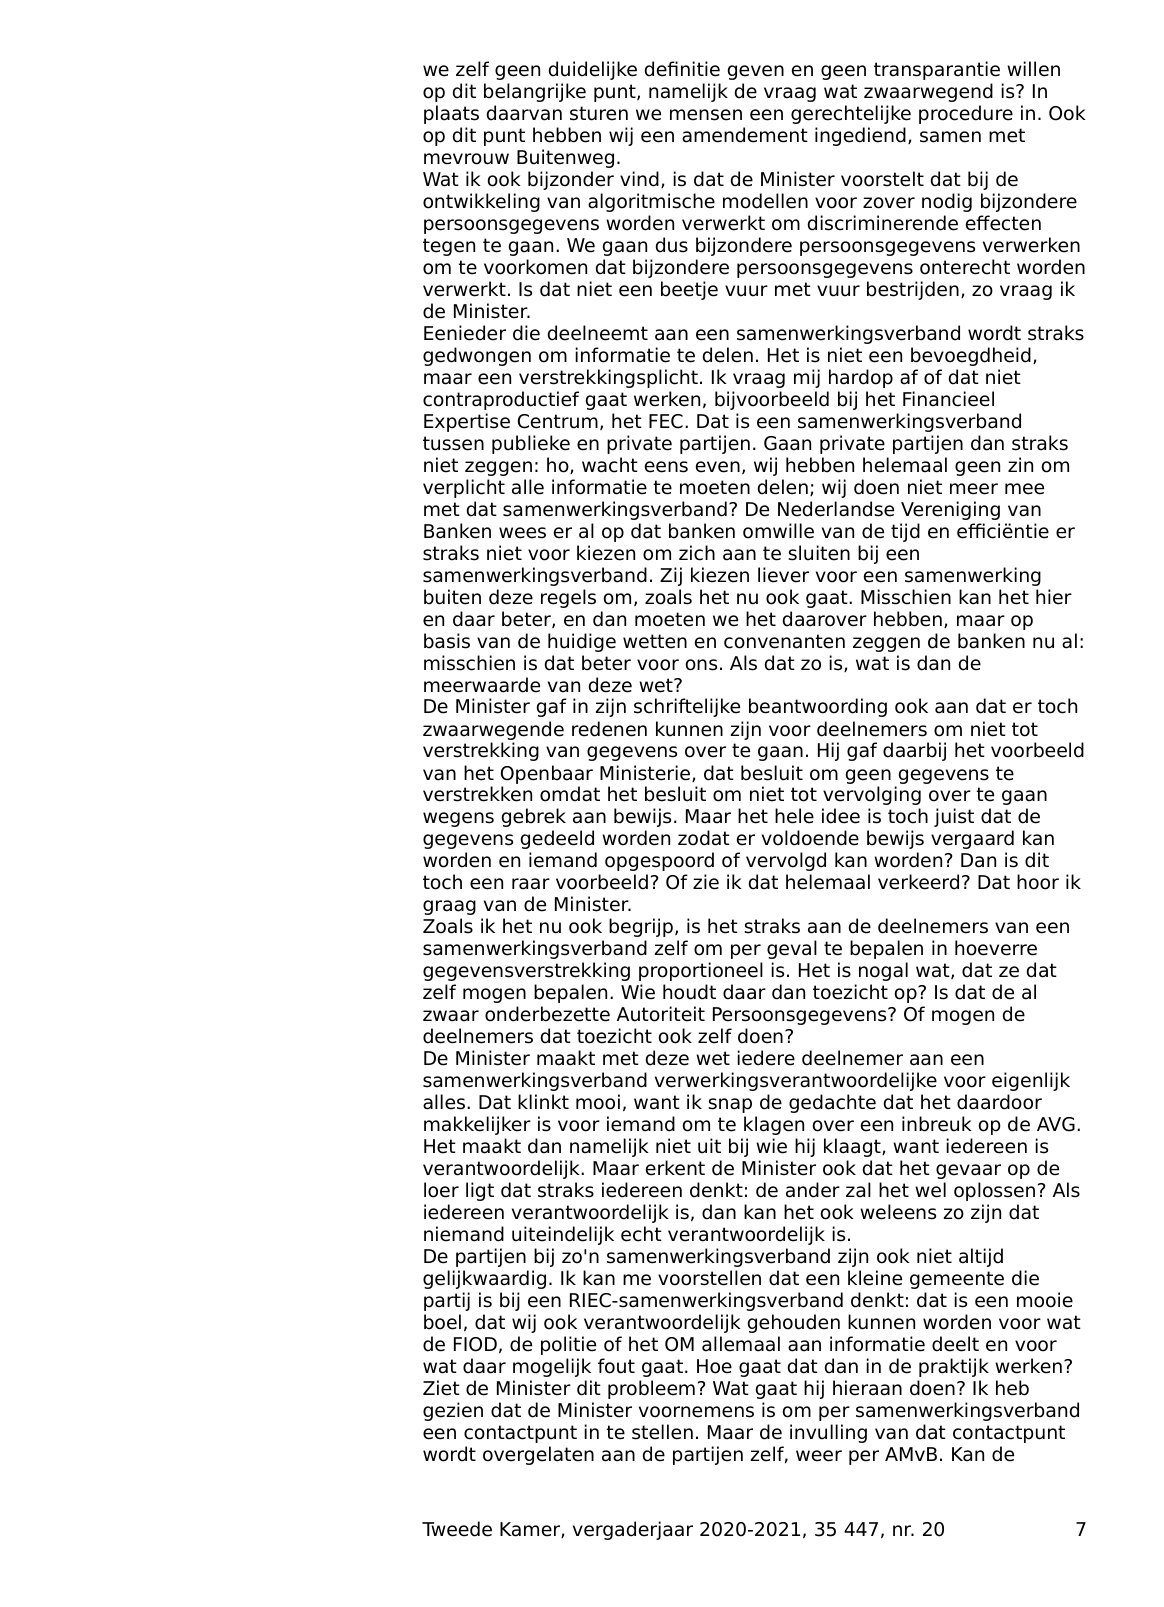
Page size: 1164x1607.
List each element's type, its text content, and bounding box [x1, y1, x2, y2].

text Zoals ik het nu ook begrijp, is het straks aan de deelnemers van een samenwerkingsverband zelf om per geval te bepalen in hoeverre gegevensverstrekking proportioneel is. Het is nogal wat, dat ze dat zelf mogen bepalen. Wie houdt daar dan toezicht op? Is dat de al zwaar onderbezette Autoriteit Persoonsgegevens? Of mogen de deelnemers dat toezicht ook zelf doen? [422, 916, 1087, 1048]
text we zelf geen duidelijke definitie geven en geen transparantie willen op dit belangrijke punt, namelijk de vraag wat zwaarwegend is? In plaats daarvan sturen we mensen een gerechtelijke procedure in. Ook op dit punt hebben wij een amendement ingediend, samen met mevrouw Buitenweg. [422, 59, 1087, 169]
text Eenieder die deelneemt aan een samenwerkingsverband wordt straks gedwongen om informatie te delen. Het is niet een bevoegdheid, maar een verstrekkingsplicht. Ik vraag mij hardop af of dat niet contraproductief gaat werken, bijvoorbeeld bij het Financieel Expertise Centrum, het FEC. Dat is een samenwerkingsverband tussen publieke en private partijen. Gaan private partijen dan straks niet zeggen: ho, wacht eens even, wij hebben helemaal geen zin om verplicht alle informatie te moeten delen; wij doen niet meer mee met dat samenwerkingsverband? De Nederlandse Vereniging van Banken wees er al op dat banken omwille van de tijd en efficiëntie er straks niet voor kiezen om zich aan te sluiten bij een samenwerkingsverband. Zij kiezen liever voor een samenwerking buiten deze regels om, zoals het nu ook gaat. Misschien kan het hier en daar beter, en dan moeten we het daarover hebben, maar op basis van de huidige wetten en convenanten zeggen de banken nu al: misschien is dat beter voor ons. Als dat zo is, wat is dan de meerwaarde van deze wet? [422, 323, 1087, 696]
text De Minister maakt met deze wet iedere deelnemer aan een samenwerkingsverband verwerkingsverantwoordelijke voor eigenlijk alles. Dat klinkt mooi, want ik snap de gedachte dat het daardoor makkelijker is voor iemand om te klagen over een inbreuk op de AVG. Het maakt dan namelijk niet uit bij wie hij klaagt, want iedereen is verantwoordelijk. Maar erkent de Minister ook dat het gevaar op de loer ligt dat straks iedereen denkt: de ander zal het wel oplossen? Als iedereen verantwoordelijk is, dan kan het ook weleens zo zijn dat niemand uiteindelijk echt verantwoordelijk is. [422, 1048, 1087, 1246]
text De partijen bij zo'n samenwerkingsverband zijn ook niet altijd gelijkwaardig. Ik kan me voorstellen dat een kleine gemeente die partij is bij een RIEC-samenwerkingsverband denkt: dat is een mooie boel, dat wij ook verantwoordelijk gehouden kunnen worden voor wat de FIOD, de politie of het OM allemaal aan informatie deelt en voor wat daar mogelijk fout gaat. Hoe gaat dat dan in de praktijk werken? Ziet de Minister dit probleem? Wat gaat hij hieraan doen? Ik heb gezien dat de Minister voornemens is om per samenwerkingsverband een contactpunt in te stellen. Maar de invulling van dat contactpunt wordt overgelaten aan de partijen zelf, weer per AMvB. Kan de [422, 1246, 1087, 1466]
text De Minister gaf in zijn schriftelijke beantwoording ook aan dat er toch zwaarwegende redenen kunnen zijn voor deelnemers om niet tot verstrekking van gegevens over te gaan. Hij gaf daarbij het voorbeeld van het Openbaar Ministerie, dat besluit om geen gegevens te verstrekken omdat het besluit om niet tot vervolging over te gaan wegens gebrek aan bewijs. Maar het hele idee is toch juist dat de gegevens gedeeld worden zodat er voldoende bewijs vergaard kan worden en iemand opgespoord of vervolgd kan worden? Dan is dit toch een raar voorbeeld? Of zie ik dat helemaal verkeerd? Dat hoor ik graag van de Minister. [422, 696, 1087, 916]
text Wat ik ook bijzonder vind, is dat de Minister voorstelt dat bij de ontwikkeling van algoritmische modellen voor zover nodig bijzondere persoonsgegevens worden verwerkt om discriminerende effecten tegen te gaan. We gaan dus bijzondere persoonsgegevens verwerken om te voorkomen dat bijzondere persoonsgegevens onterecht worden verwerkt. Is dat niet een beetje vuur met vuur bestrijden, zo vraag ik de Minister. [422, 169, 1087, 323]
